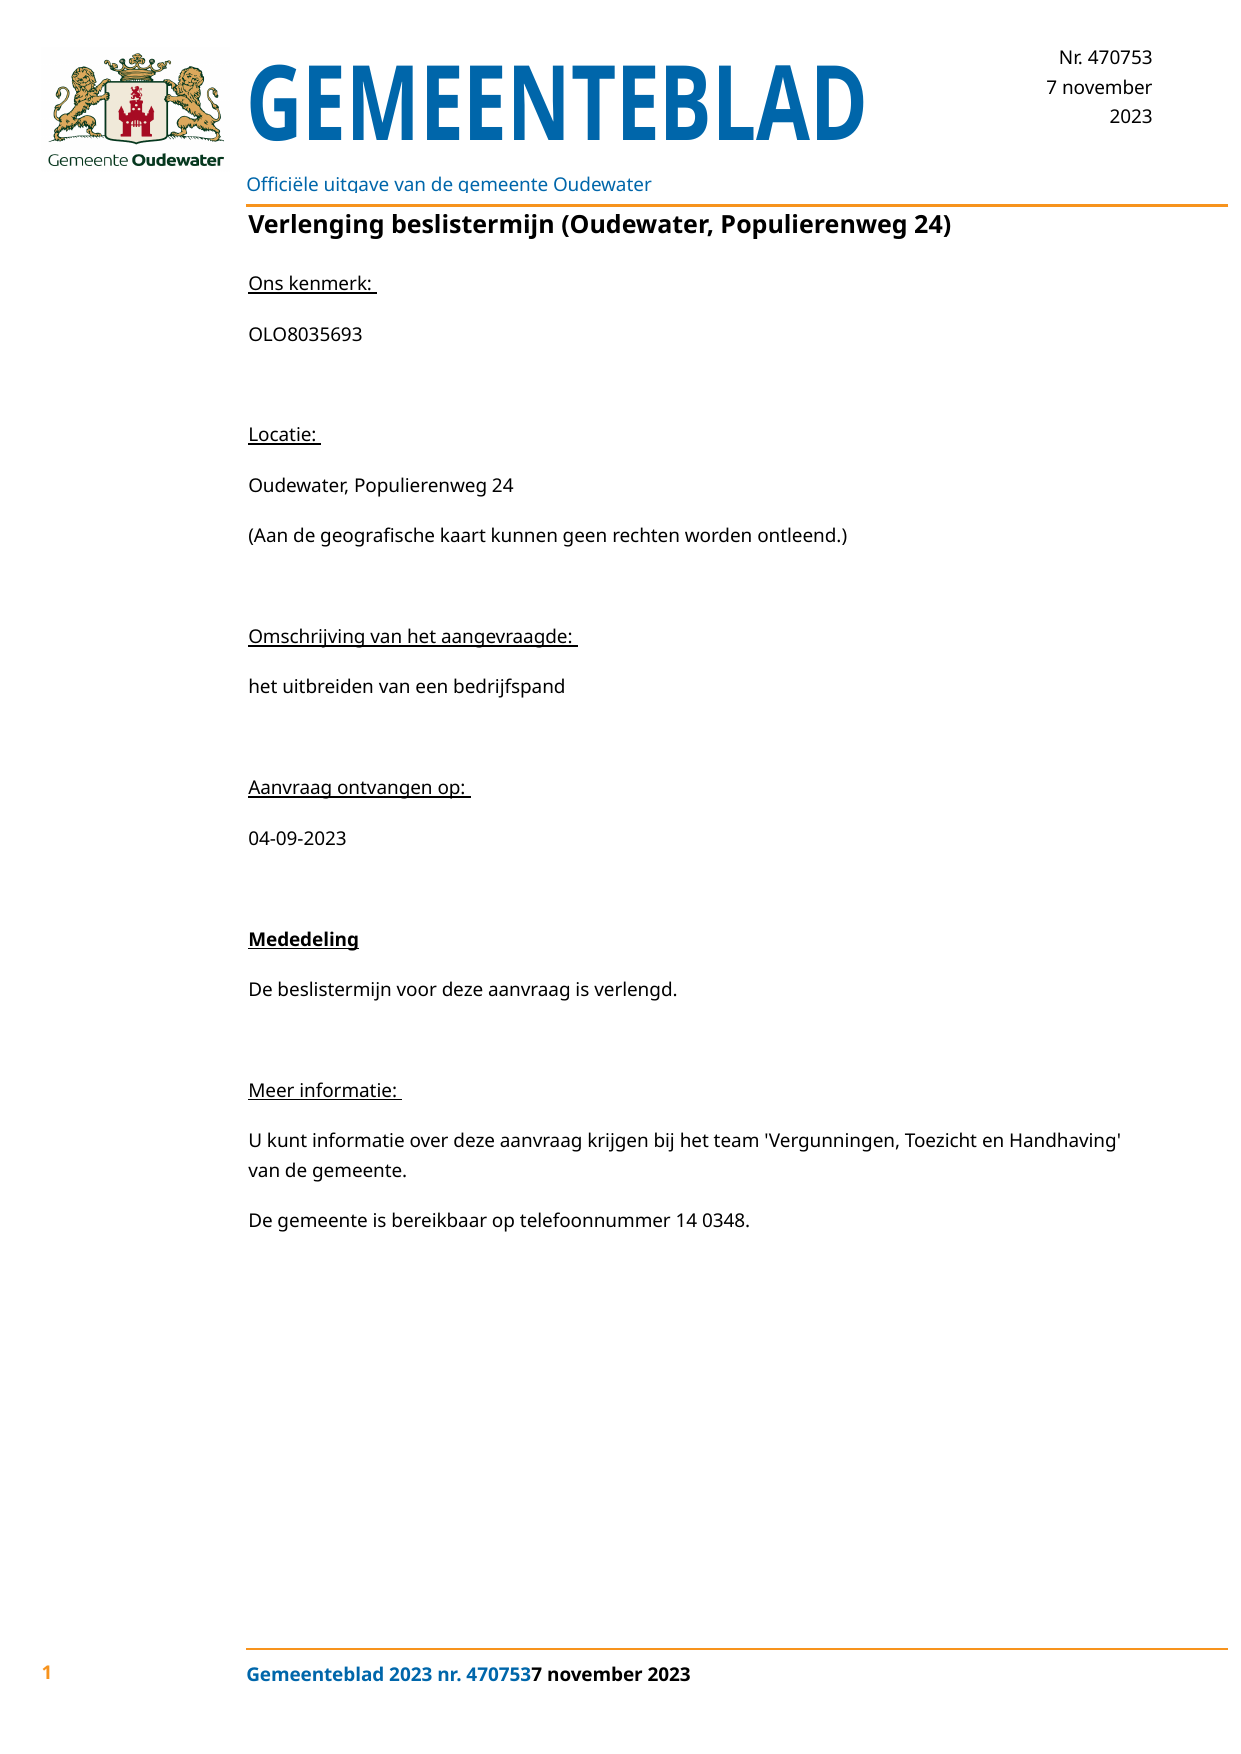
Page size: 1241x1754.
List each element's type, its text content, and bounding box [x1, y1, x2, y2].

text het uitbreiden van een bedrijfspand [248, 674, 1152, 699]
text De beslistermijn voor deze aanvraag is verlengd. [248, 976, 1152, 1002]
text Meer informatie: [248, 1077, 1152, 1103]
text U kunt informatie over deze aanvraag krijgen bij het team 'Vergunningen, Toezicht en Handhaving' van de gemeente. [248, 1127, 1152, 1183]
text De gemeente is bereikbaar op telefoonnummer 14 0348. [248, 1207, 1152, 1233]
text Verlenging beslistermijn (Oudewater, Populierenweg 24) [248, 207, 1152, 241]
text 04-09-2023 [248, 825, 1152, 851]
picture [41, 47, 231, 172]
text (Aan de geografische kaart kunnen geen rechten worden ontleend.) [248, 522, 1152, 548]
text Locatie: [248, 422, 1152, 447]
text Omschrijving van het aangevraagde: [248, 623, 1152, 649]
text OLO8035693 [248, 321, 1152, 346]
text Mededeling [248, 926, 1152, 951]
text Aanvraag ontvangen op: [248, 774, 1152, 800]
text Oudewater, Populierenweg 24 [248, 472, 1152, 498]
text Ons kenmerk: [248, 270, 1152, 296]
